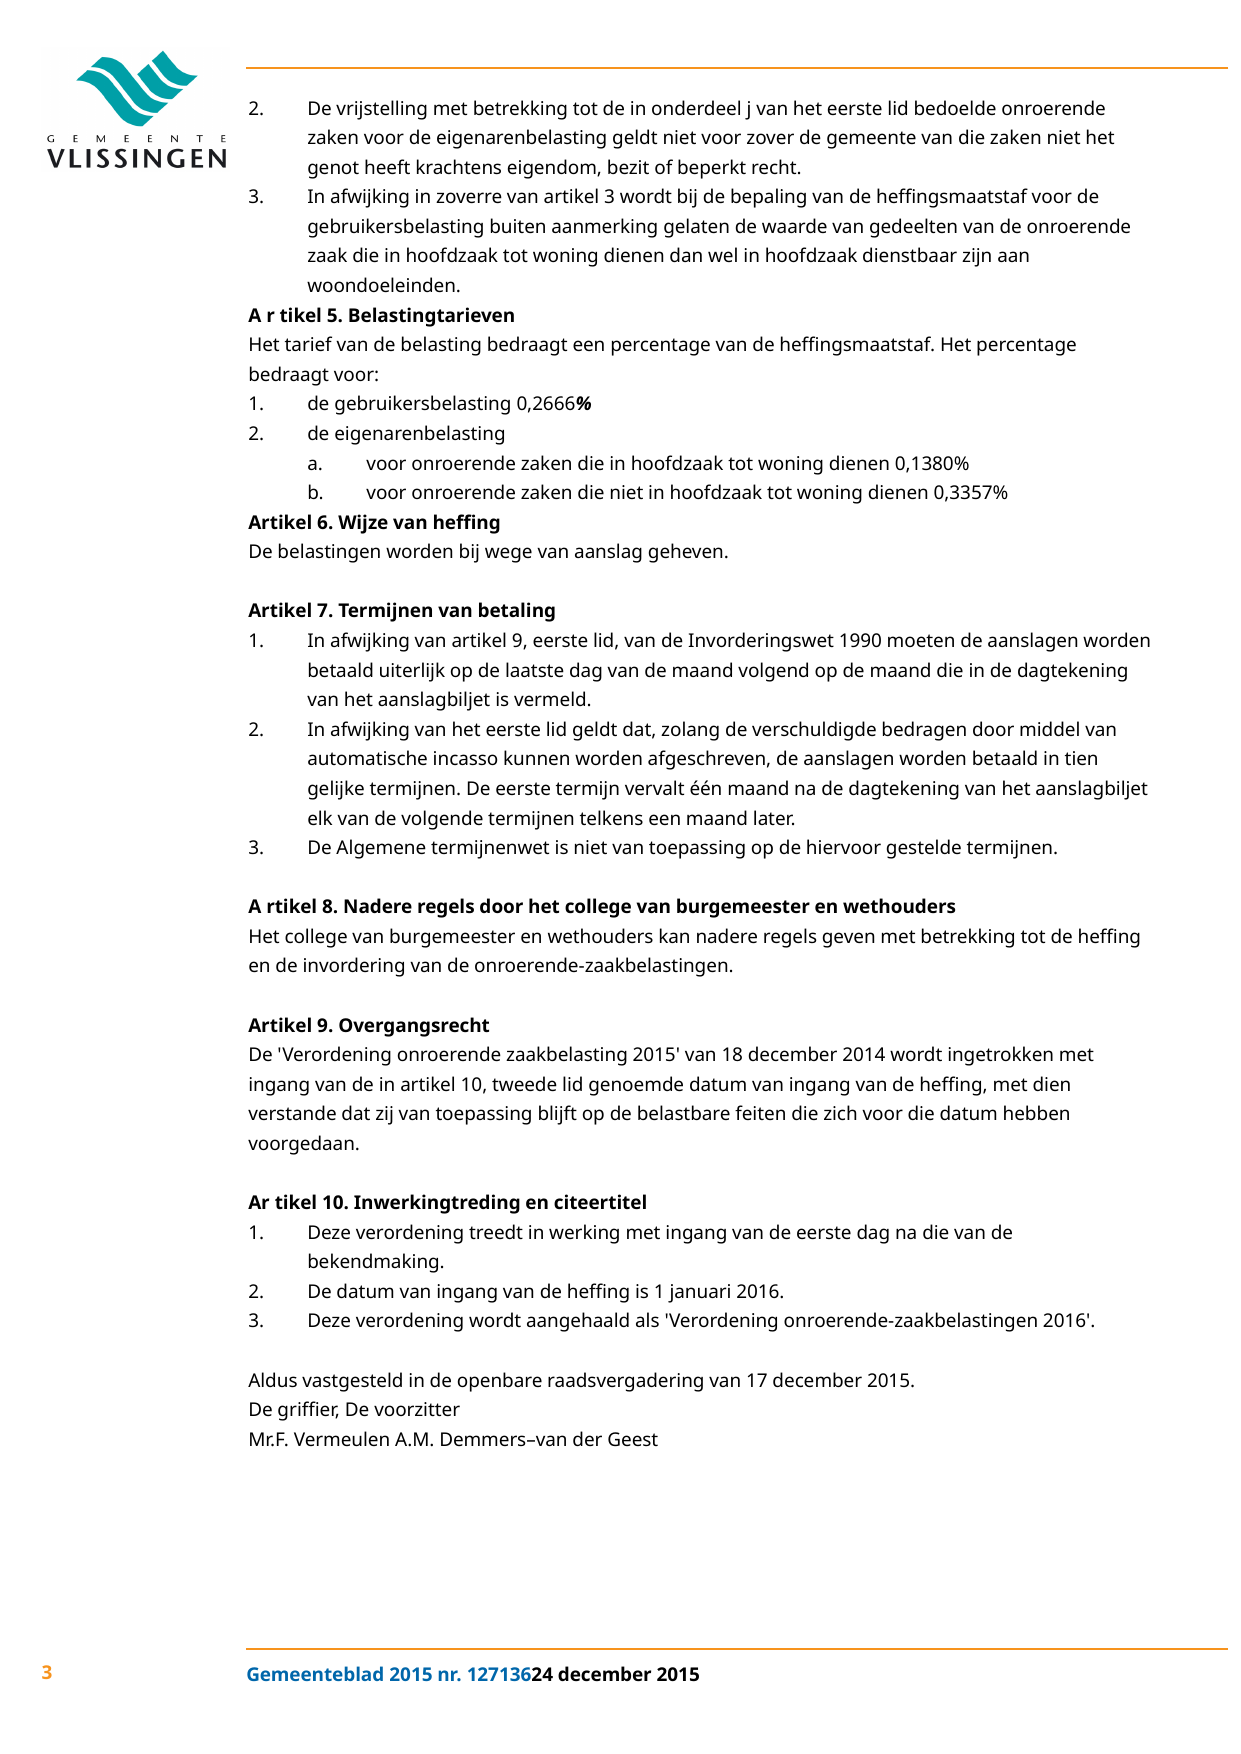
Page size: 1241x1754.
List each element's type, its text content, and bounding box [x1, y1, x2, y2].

picture [41, 47, 231, 172]
list voor onroerende zaken die niet in hoofdzaak tot woning dienen 0,3357% [307, 479, 1152, 505]
list Deze verordening wordt aangehaald als 'Verordening onroerende-zaakbelastingen 2016'. [248, 1308, 1152, 1333]
text Het college van burgemeester en wethouders kan nadere regels geven met betrekking tot de heffing en de invordering van de onroerende-zaakbelastingen. [248, 923, 1152, 978]
list In afwijking van artikel 9, eerste lid, van de Invorderingswet 1990 moeten de aanslagen worden betaald uiterlijk op de laatste dag van de maand volgend op de maand die in de dagtekening van het aanslagbiljet is vermeld. [248, 627, 1152, 712]
text De griffier, De voorzitter [248, 1396, 1152, 1422]
list In afwijking van het eerste lid geldt dat, zolang de verschuldigde bedragen door middel van automatische incasso kunnen worden afgeschreven, de aanslagen worden betaald in tien gelijke termijnen. De eerste termijn vervalt één maand na de dagtekening van het aanslagbiljet elk van de volgende termijnen telkens een maand later. [248, 716, 1152, 831]
list De Algemene termijnenwet is niet van toepassing op de hiervoor gestelde termijnen. [248, 834, 1152, 860]
list De vrijstelling met betrekking tot de in onderdeel j van het eerste lid bedoelde onroerende zaken voor de eigenarenbelasting geldt niet voor zover de gemeente van die zaken niet het genot heeft krachtens eigendom, bezit of beperkt recht. [248, 95, 1152, 180]
text Artikel 7. Termijnen van betaling [248, 598, 1152, 623]
list de eigenarenbelasting [248, 420, 1152, 446]
text Aldus vastgesteld in de openbare raadsvergadering van 17 december 2015. [248, 1367, 1152, 1393]
text Het tarief van de belasting bedraagt een percentage van de heffingsmaatstaf. Het percentage bedraagt voor: [248, 331, 1152, 387]
text Artikel 9. Overgangsrecht [248, 1012, 1152, 1038]
list De datum van ingang van de heffing is 1 januari 2016. [248, 1278, 1152, 1304]
list In afwijking in zoverre van artikel 3 wordt bij de bepaling van de heffingsmaatstaf voor de gebruikersbelasting buiten aanmerking gelaten de waarde van gedeelten van de onroerende zaak die in hoofdzaak tot woning dienen dan wel in hoofdzaak dienstbaar zijn aan woondoeleinden. [248, 183, 1152, 298]
list voor onroerende zaken die in hoofdzaak tot woning dienen 0,1380% [307, 450, 1152, 476]
text De belastingen worden bij wege van aanslag geheven. [248, 538, 1152, 564]
text A r tikel 5. Belastingtarieven [248, 302, 1152, 328]
text Mr.F. Vermeulen A.M. Demmers–van der Geest [248, 1426, 1152, 1452]
list Deze verordening treedt in werking met ingang van de eerste dag na die van de bekendmaking. [248, 1219, 1152, 1274]
text Artikel 6. Wijze van heffing [248, 509, 1152, 535]
text De 'Verordening onroerende zaakbelasting 2015' van 18 december 2014 wordt ingetrokken met ingang van de in artikel 10, tweede lid genoemde datum van ingang van de heffing, met dien verstande dat zij van toepassing blijft op de belastbare feiten die zich voor die datum hebben voorgedaan. [248, 1041, 1152, 1156]
text A rtikel 8. Nadere regels door het college van burgemeester en wethouders [248, 893, 1152, 919]
text Ar tikel 10. Inwerkingtreding en citeertitel [248, 1189, 1152, 1215]
list de gebruikersbelasting 0,2666% [248, 391, 1152, 416]
